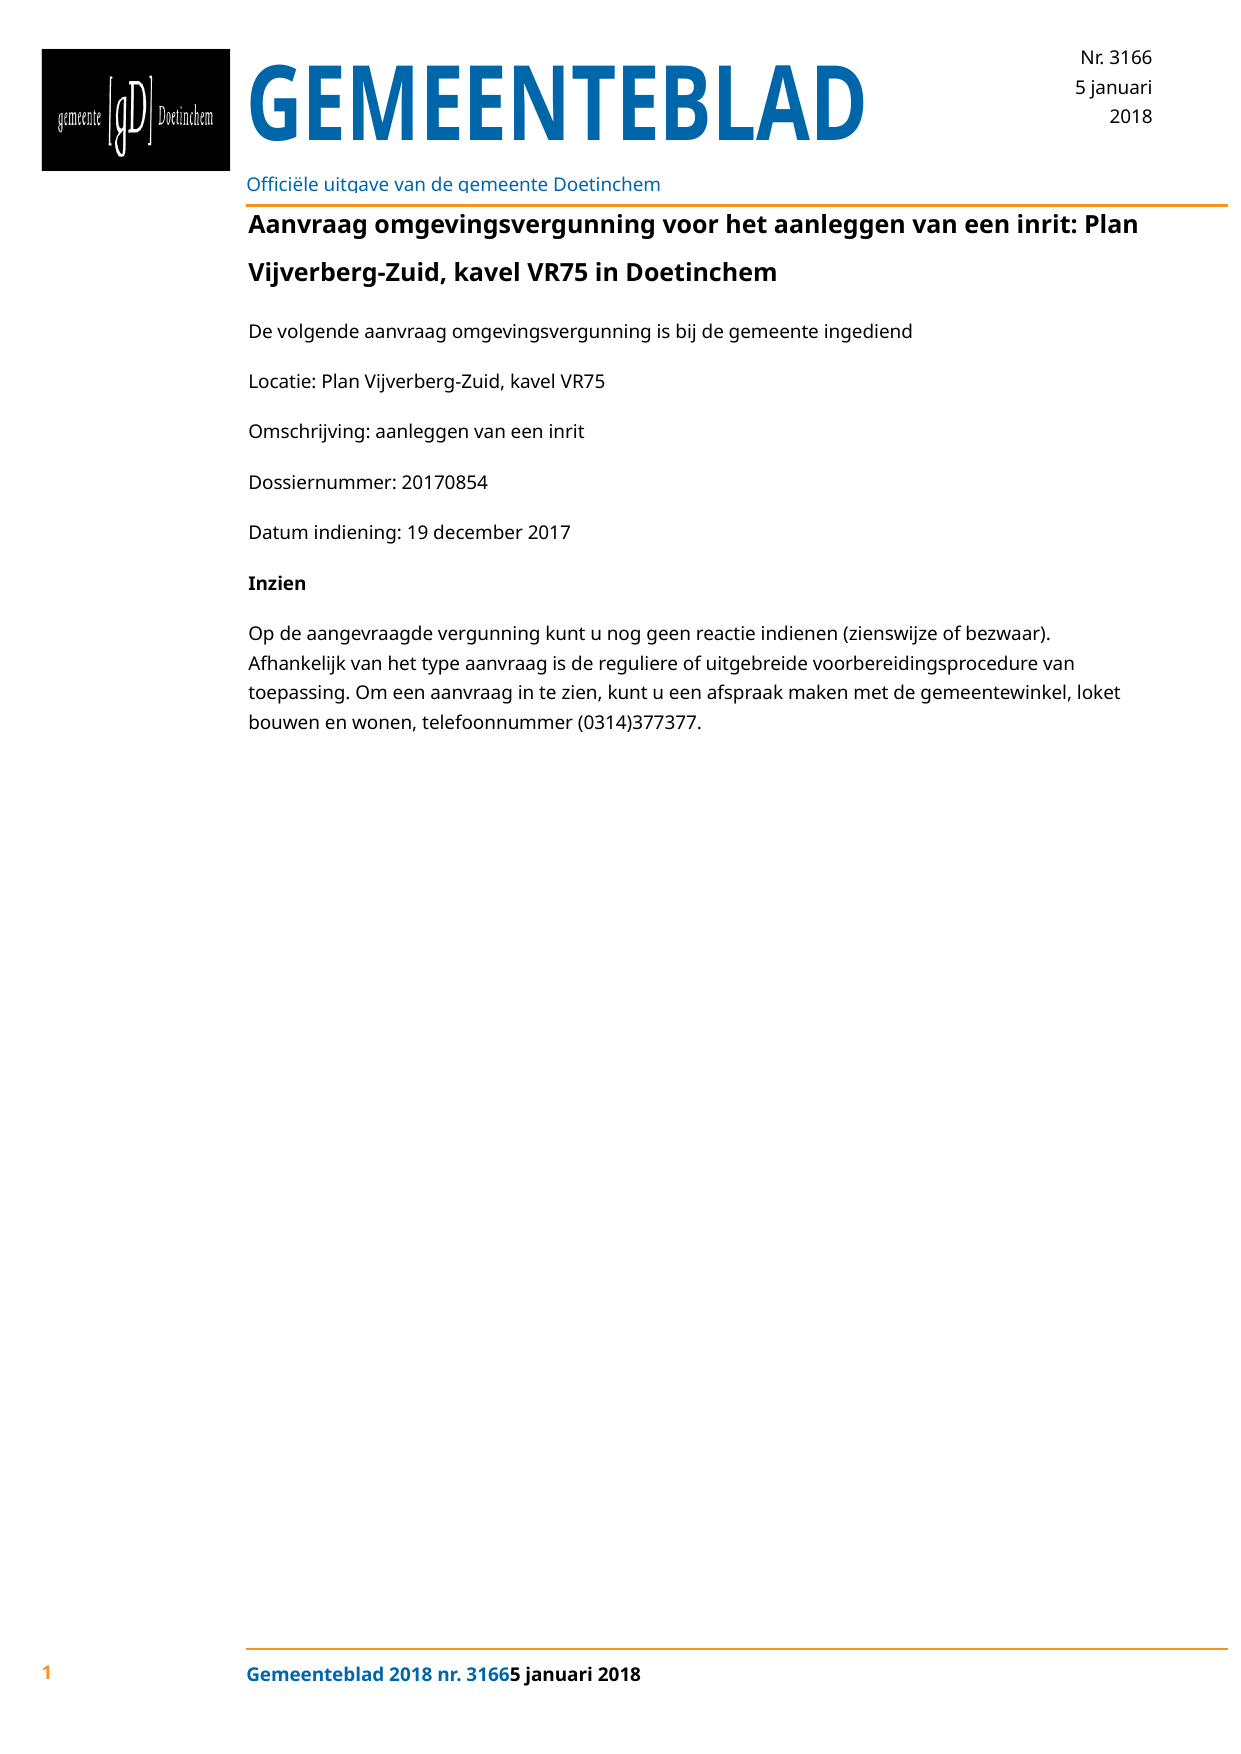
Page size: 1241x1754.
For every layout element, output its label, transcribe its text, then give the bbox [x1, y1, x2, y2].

picture [41, 47, 231, 172]
text Op de aangevraagde vergunning kunt u nog geen reactie indienen (zienswijze of bezwaar). Afhankelijk van het type aanvraag is de reguliere of uitgebreide voorbereidingsprocedure van toepassing. Om een aanvraag in te zien, kunt u een afspraak maken met de gemeentewinkel, loket bouwen en wonen, telefoonnummer (0314)377377. [248, 620, 1152, 735]
text Inzien [248, 570, 1152, 596]
text De volgende aanvraag omgevingsvergunning is bij de gemeente ingediend [248, 318, 1152, 344]
text Locatie: Plan Vijverberg-Zuid, kavel VR75 [248, 368, 1152, 394]
text Datum indiening: 19 december 2017 [248, 519, 1152, 545]
text Aanvraag omgevingsvergunning voor het aanleggen van een inrit: Plan Vijverberg-Zuid, kavel VR75 in Doetinchem [248, 207, 1152, 288]
text Omschrijving: aanleggen van een inrit [248, 419, 1152, 444]
text Dossiernummer: 20170854 [248, 469, 1152, 495]
